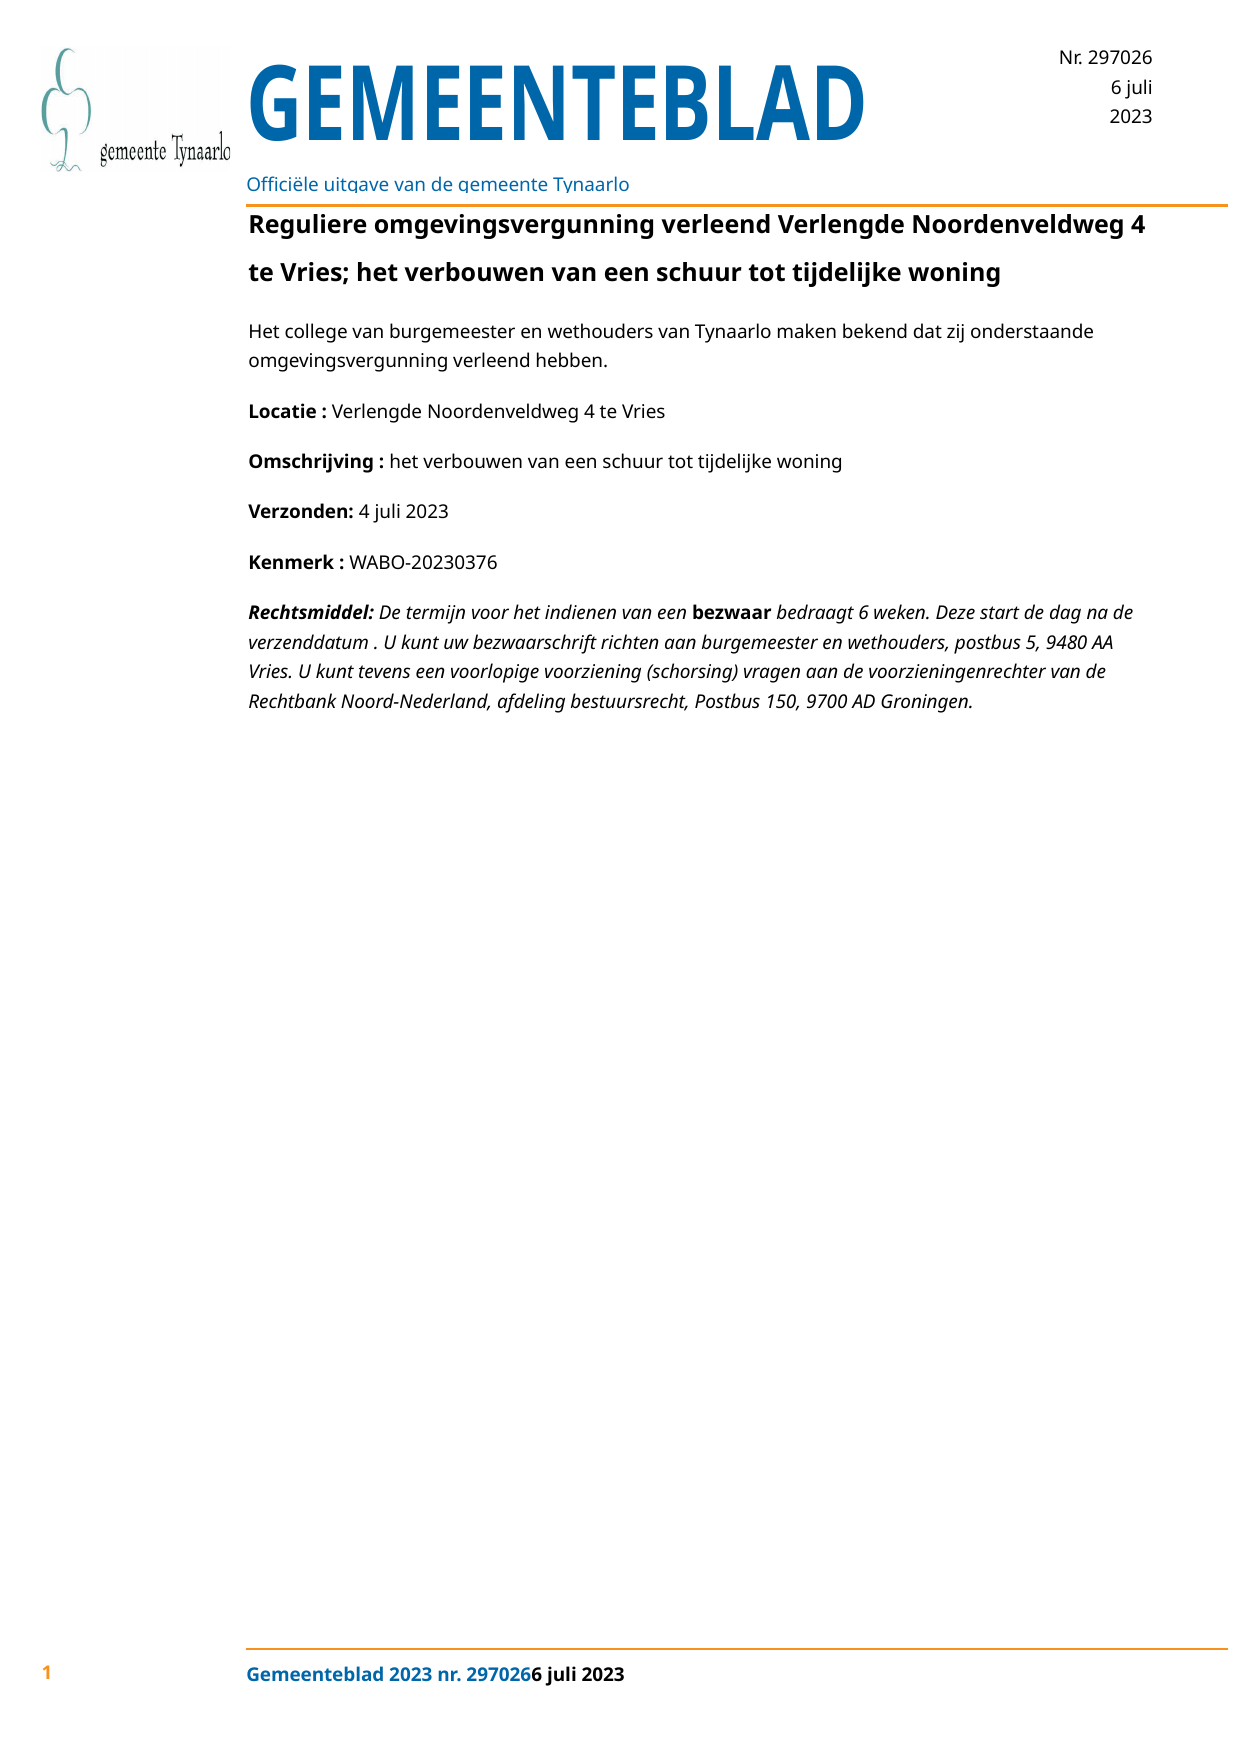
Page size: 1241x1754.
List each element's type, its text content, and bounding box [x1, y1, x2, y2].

text Kenmerk : WABO-20230376 [248, 549, 1152, 575]
text Het college van burgemeester en wethouders van Tynaarlo maken bekend dat zij onderstaande omgevingsvergunning verleend hebben. [248, 318, 1152, 373]
text Locatie : Verlengde Noordenveldweg 4 te Vries [248, 398, 1152, 424]
text Reguliere omgevingsvergunning verleend Verlengde Noordenveldweg 4 te Vries; het verbouwen van een schuur tot tijdelijke woning [248, 207, 1152, 288]
picture [41, 47, 231, 172]
text Verzonden: 4 juli 2023 [248, 499, 1152, 524]
text Omschrijving : het verbouwen van een schuur tot tijdelijke woning [248, 448, 1152, 474]
text Rechtsmiddel: De termijn voor het indienen van een bezwaar bedraagt 6 weken. Deze start de dag na de verzenddatum . U kunt uw bezwaarschrift richten aan burgemeester en wethouders, postbus 5, 9480 AA Vries. U kunt tevens een voorlopige voorziening (schorsing) vragen aan de voorzieningenrechter van de Rechtbank Noord-Nederland, afdeling bestuursrecht, Postbus 150, 9700 AD Groningen. [248, 599, 1152, 714]
